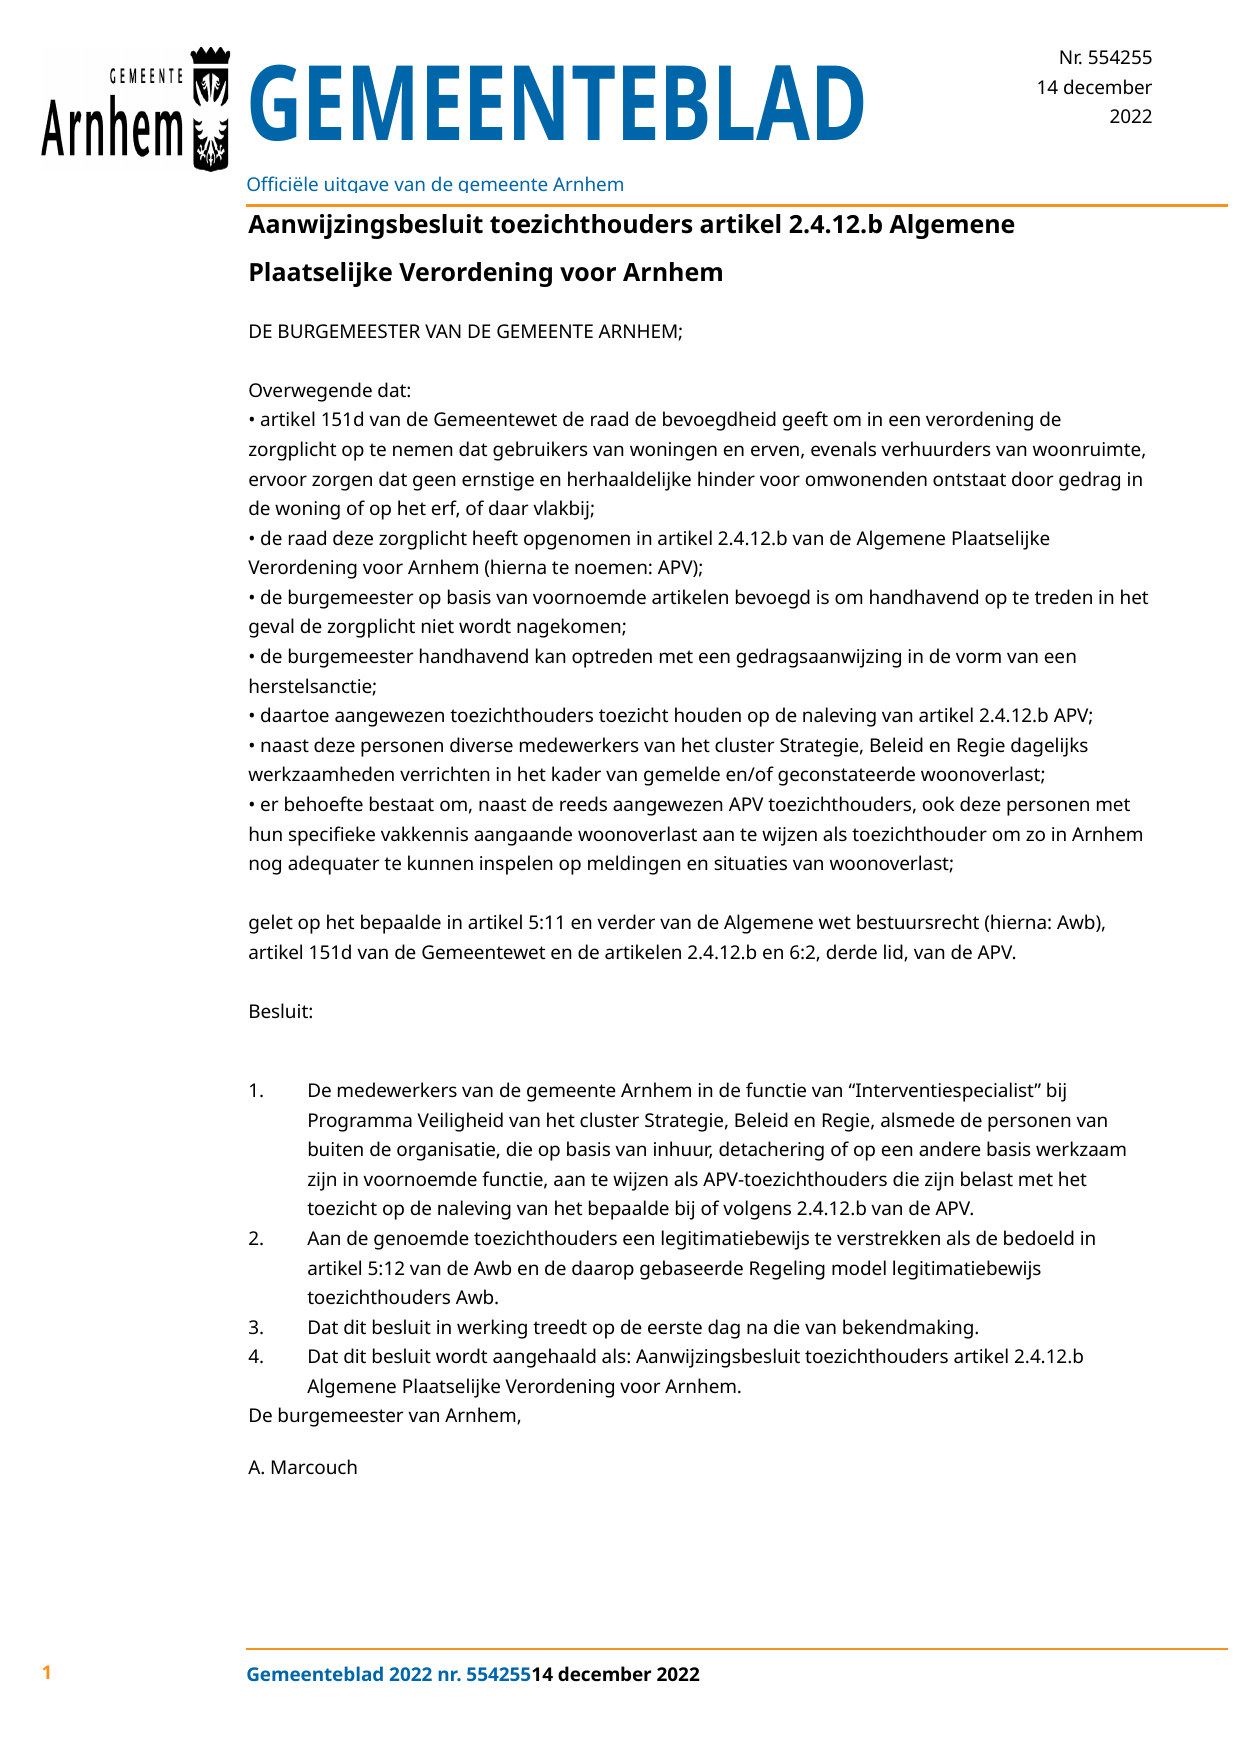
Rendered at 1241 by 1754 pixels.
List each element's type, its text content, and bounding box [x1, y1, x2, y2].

text • de burgemeester handhavend kan optreden met een gedragsaanwijzing in de vorm van een herstelsanctie; [248, 643, 1152, 699]
text De burgemeester van Arnhem, [248, 1403, 1152, 1428]
text • de raad deze zorgplicht heeft opgenomen in artikel 2.4.12.b van de Algemene Plaatselijke Verordening voor Arnhem (hierna te noemen: APV); [248, 525, 1152, 580]
text • naast deze personen diverse medewerkers van het cluster Strategie, Beleid en Regie dagelijks werkzaamheden verrichten in het kader van gemelde en/of geconstateerde woonoverlast; [248, 732, 1152, 787]
list Aan de genoemde toezichthouders een legitimatiebewijs te verstrekken als de bedoeld in artikel 5:12 van de Awb en de daarop gebaseerde Regeling model legitimatiebewijs toezichthouders Awb. [248, 1225, 1152, 1310]
text • er behoefte bestaat om, naast de reeds aangewezen APV toezichthouders, ook deze personen met hun specifieke vakkennis aangaande woonoverlast aan te wijzen als toezichthouder om zo in Arnhem nog adequater te kunnen inspelen op meldingen en situaties van woonoverlast; [248, 791, 1152, 876]
text Besluit: [248, 998, 1152, 1024]
text • artikel 151d van de Gemeentewet de raad de bevoegdheid geeft om in een verordening de zorgplicht op te nemen dat gebruikers van woningen en erven, evenals verhuurders van woonruimte, ervoor zorgen dat geen ernstige en herhaaldelijke hinder voor omwonenden ontstaat door gedrag in de woning of op het erf, of daar vlakbij; [248, 407, 1152, 521]
text • daartoe aangewezen toezichthouders toezicht houden op de naleving van artikel 2.4.12.b APV; [248, 702, 1152, 728]
text DE BURGEMEESTER VAN DE GEMEENTE ARNHEM; [248, 318, 1152, 344]
text Overwegende dat: [248, 377, 1152, 403]
text gelet op het bepaalde in artikel 5:11 en verder van de Algemene wet bestuursrecht (hierna: Awb), artikel 151d van de Gemeentewet en de artikelen 2.4.12.b en 6:2, derde lid, van de APV. [248, 909, 1152, 965]
text • de burgemeester op basis van voornoemde artikelen bevoegd is om handhavend op te treden in het geval de zorgplicht niet wordt nagekomen; [248, 584, 1152, 639]
list Dat dit besluit in werking treedt op de eerste dag na die van bekendmaking. [248, 1314, 1152, 1339]
picture [41, 47, 231, 172]
list Dat dit besluit wordt aangehaald als: Aanwijzingsbesluit toezichthouders artikel 2.4.12.b Algemene Plaatselijke Verordening voor Arnhem. [248, 1343, 1152, 1399]
text A. Marcouch [248, 1454, 1152, 1480]
text Aanwijzingsbesluit toezichthouders artikel 2.4.12.b Algemene Plaatselijke Verordening voor Arnhem [248, 207, 1152, 288]
list De medewerkers van de gemeente Arnhem in de functie van “Interventiespecialist” bij Programma Veiligheid van het cluster Strategie, Beleid en Regie, alsmede de personen van buiten de organisatie, die op basis van inhuur, detachering of op een andere basis werkzaam zijn in voornoemde functie, aan te wijzen als APV-toezichthouders die zijn belast met het toezicht op de naleving van het bepaalde bij of volgens 2.4.12.b van de APV. [248, 1077, 1152, 1221]
